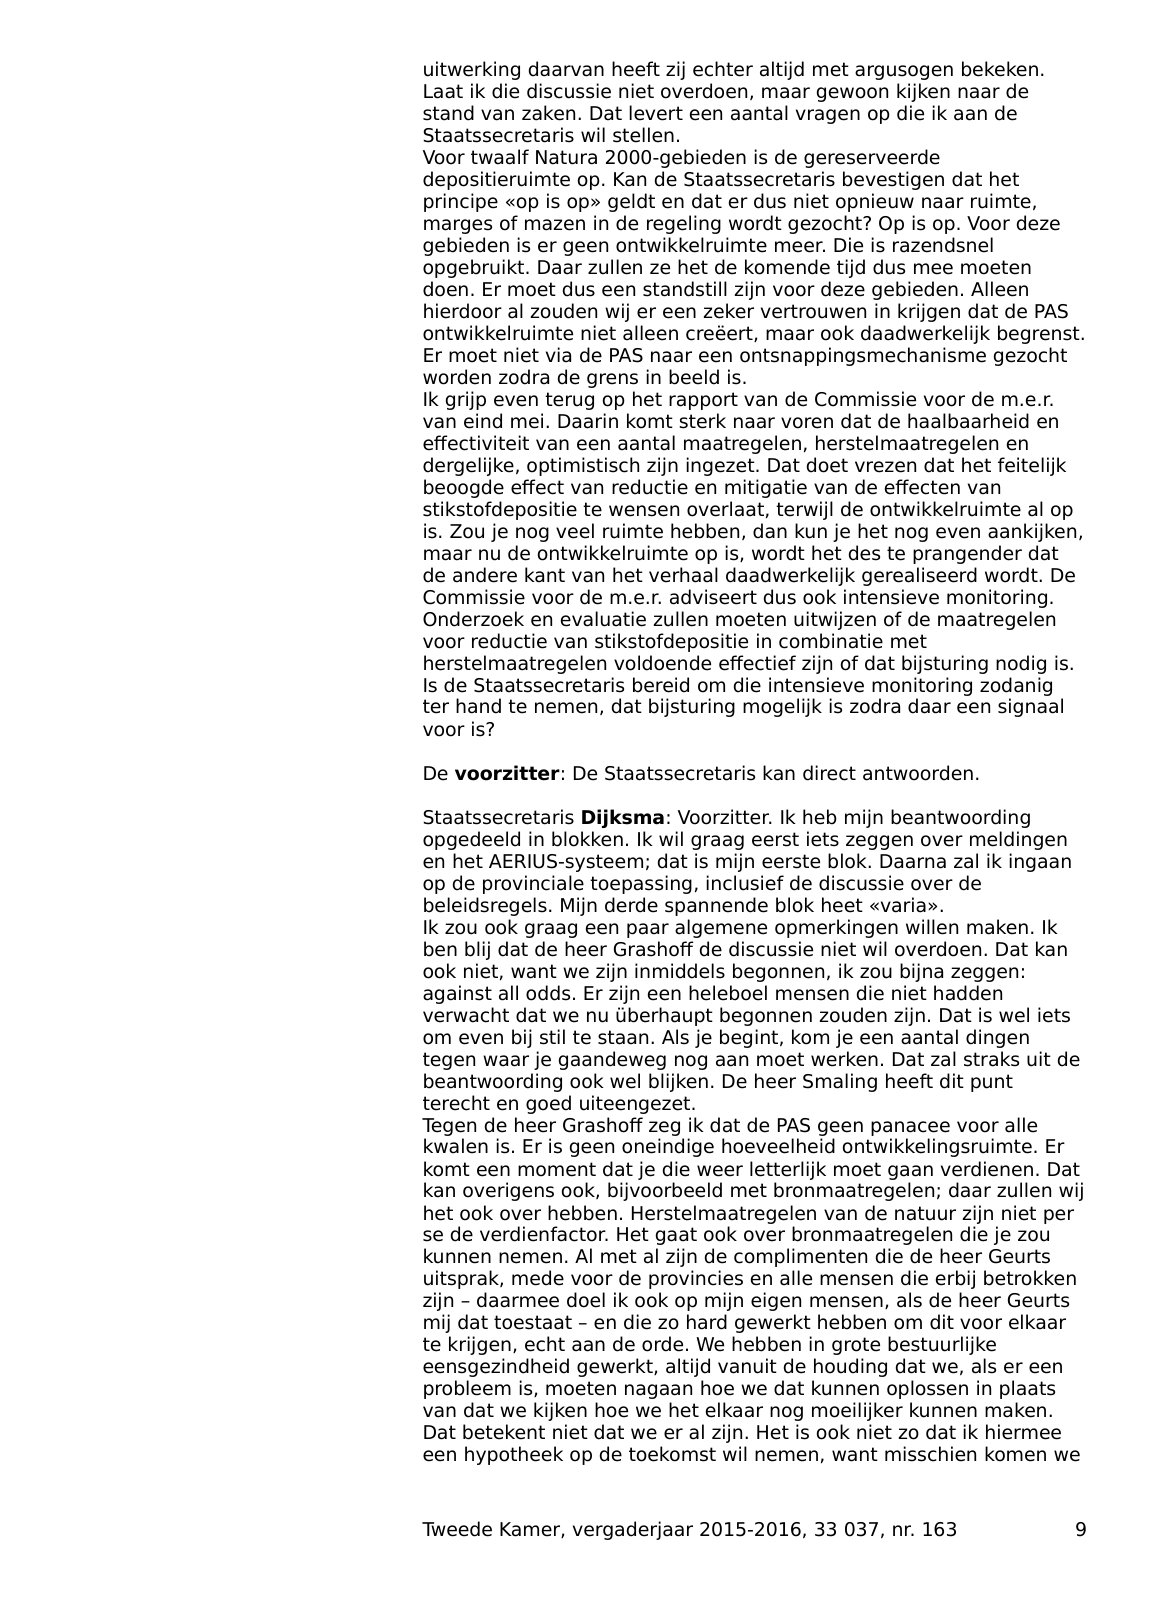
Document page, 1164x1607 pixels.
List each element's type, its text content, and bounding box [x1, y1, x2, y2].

text De voorzitter: De Staatssecretaris kan direct antwoorden. [422, 763, 1087, 784]
text Ik grijp even terug op het rapport van de Commissie voor de m.e.r. van eind mei. Daarin komt sterk naar voren dat de haalbaarheid en effectiviteit van een aantal maatregelen, herstelmaatregelen en dergelijke, optimistisch zijn ingezet. Dat doet vrezen dat het feitelijk beoogde effect van reductie en mitigatie van de effecten van stikstofdepositie te wensen overlaat, terwijl de ontwikkelruimte al op is. Zou je nog veel ruimte hebben, dan kun je het nog even aankijken, maar nu de ontwikkelruimte op is, wordt het des te prangender dat de andere kant van het verhaal daadwerkelijk gerealiseerd wordt. De Commissie voor de m.e.r. adviseert dus ook intensieve monitoring. Onderzoek en evaluatie zullen moeten uitwijzen of de maatregelen voor reductie van stikstofdepositie in combinatie met herstelmaatregelen voldoende effectief zijn of dat bijsturing nodig is. Is de Staatssecretaris bereid om die intensieve monitoring zodanig ter hand te nemen, dat bijsturing mogelijk is zodra daar een signaal voor is? [422, 389, 1087, 740]
text Tegen de heer Grashoff zeg ik dat de PAS geen panacee voor alle kwalen is. Er is geen oneindige hoeveelheid ontwikkelingsruimte. Er komt een moment dat je die weer letterlijk moet gaan verdienen. Dat kan overigens ook, bijvoorbeeld met bronmaatregelen; daar zullen wij het ook over hebben. Herstelmaatregelen van de natuur zijn niet per se de verdienfactor. Het gaat ook over bronmaatregelen die je zou kunnen nemen. Al met al zijn de complimenten die de heer Geurts uitsprak, mede voor de provincies en alle mensen die erbij betrokken zijn – daarmee doel ik ook op mijn eigen mensen, als de heer Geurts mij dat toestaat – en die zo hard gewerkt hebben om dit voor elkaar te krijgen, echt aan de orde. We hebben in grote bestuurlijke eensgezindheid gewerkt, altijd vanuit de houding dat we, als er een probleem is, moeten nagaan hoe we dat kunnen oplossen in plaats van dat we kijken hoe we het elkaar nog moeilijker kunnen maken. Dat betekent niet dat we er al zijn. Het is ook niet zo dat ik hiermee een hypotheek op de toekomst wil nemen, want misschien komen we [422, 1114, 1087, 1466]
text uitwerking daarvan heeft zij echter altijd met argusogen bekeken. Laat ik die discussie niet overdoen, maar gewoon kijken naar de stand van zaken. Dat levert een aantal vragen op die ik aan de Staatssecretaris wil stellen. [422, 59, 1087, 147]
text Voor twaalf Natura 2000-gebieden is de gereserveerde depositieruimte op. Kan de Staatssecretaris bevestigen dat het principe «op is op» geldt en dat er dus niet opnieuw naar ruimte, marges of mazen in de regeling wordt gezocht? Op is op. Voor deze gebieden is er geen ontwikkelruimte meer. Die is razendsnel opgebruikt. Daar zullen ze het de komende tijd dus mee moeten doen. Er moet dus een standstill zijn voor deze gebieden. Alleen hierdoor al zouden wij er een zeker vertrouwen in krijgen dat de PAS ontwikkelruimte niet alleen creëert, maar ook daadwerkelijk begrenst. Er moet niet via de PAS naar een ontsnappingsmechanisme gezocht worden zodra de grens in beeld is. [422, 147, 1087, 389]
text Staatssecretaris Dijksma: Voorzitter. Ik heb mijn beantwoording opgedeeld in blokken. Ik wil graag eerst iets zeggen over meldingen en het AERIUS-systeem; dat is mijn eerste blok. Daarna zal ik ingaan op de provinciale toepassing, inclusief de discussie over de beleidsregels. Mijn derde spannende blok heet «varia». [422, 807, 1087, 917]
text Ik zou ook graag een paar algemene opmerkingen willen maken. Ik ben blij dat de heer Grashoff de discussie niet wil overdoen. Dat kan ook niet, want we zijn inmiddels begonnen, ik zou bijna zeggen: against all odds. Er zijn een heleboel mensen die niet hadden verwacht dat we nu überhaupt begonnen zouden zijn. Dat is wel iets om even bij stil te staan. Als je begint, kom je een aantal dingen tegen waar je gaandeweg nog aan moet werken. Dat zal straks uit de beantwoording ook wel blijken. De heer Smaling heeft dit punt terecht en goed uiteengezet. [422, 917, 1087, 1114]
